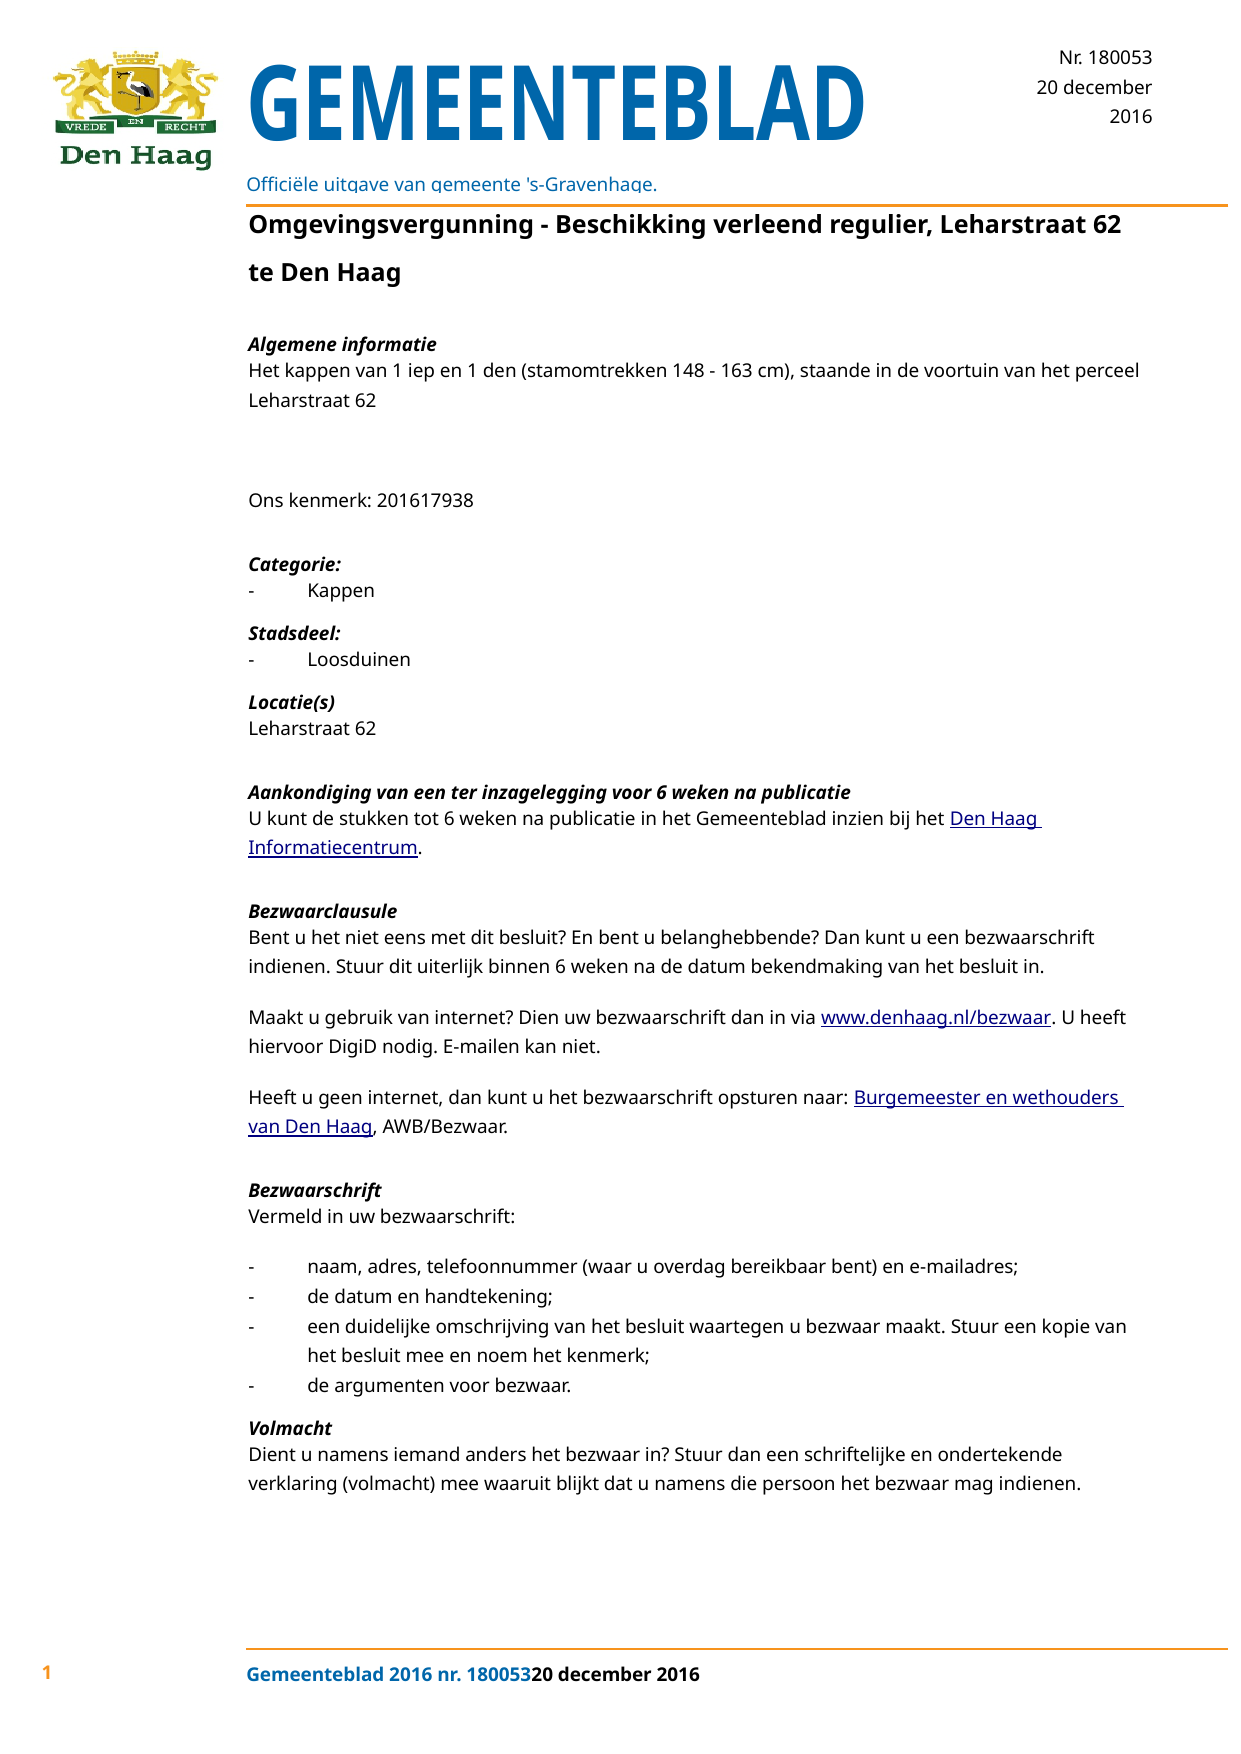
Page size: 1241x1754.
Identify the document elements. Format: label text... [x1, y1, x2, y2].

text Vermeld in uw bezwaarschrift: [248, 1203, 1152, 1229]
text Het kappen van 1 iep en 1 den (stamomtrekken 148 - 163 cm), staande in de voortuin van het perceel Leharstraat 62 [248, 357, 1152, 412]
text Bezwaarschrift [248, 1177, 1152, 1203]
text Bezwaarclausule [248, 898, 1152, 924]
list Kappen [248, 577, 1152, 603]
text U kunt de stukken tot 6 weken na publicatie in het Gemeenteblad inzien bij het Den Haag Informatiecentrum. [248, 805, 1152, 860]
text Stadsdeel: [248, 620, 1152, 646]
list een duidelijke omschrijving van het besluit waartegen u bezwaar maakt. Stuur een kopie van het besluit mee en noem het kenmerk; [248, 1313, 1152, 1368]
text Bent u het niet eens met dit besluit? En bent u belanghebbende? Dan kunt u een bezwaarschrift indienen. Stuur dit uiterlijk binnen 6 weken na de datum bekendmaking van het besluit in. [248, 924, 1152, 979]
text Volmacht [248, 1415, 1152, 1441]
list naam, adres, telefoonnummer (waar u overdag bereikbaar bent) en e-mailadres; [248, 1254, 1152, 1279]
picture [41, 47, 231, 172]
text Categorie: [248, 552, 1152, 577]
list de argumenten voor bezwaar. [248, 1372, 1152, 1398]
text Ons kenmerk: 201617938 [248, 488, 1152, 513]
text Maakt u gebruik van internet? Dien uw bezwaarschrift dan in via www.denhaag.nl/bezwaar. U heeft hiervoor DigiD nodig. E-mailen kan niet. [248, 1004, 1152, 1059]
text Algemene informatie [248, 331, 1152, 357]
text Heeft u geen internet, dan kunt u het bezwaarschrift opsturen naar: Burgemeester en wethouders van Den Haag, AWB/Bezwaar. [248, 1084, 1152, 1139]
text Leharstraat 62 [248, 715, 1152, 741]
list de datum en handtekening; [248, 1283, 1152, 1309]
text Dient u namens iemand anders het bezwaar in? Stuur dan een schriftelijke en ondertekende verklaring (volmacht) mee waaruit blijkt dat u namens die persoon het bezwaar mag indienen. [248, 1441, 1152, 1496]
text Aankondiging van een ter inzagelegging voor 6 weken na publicatie [248, 779, 1152, 805]
text Omgevingsvergunning - Beschikking verleend regulier, Leharstraat 62 te Den Haag [248, 207, 1152, 288]
text Locatie(s) [248, 689, 1152, 715]
list Loosduinen [248, 646, 1152, 672]
